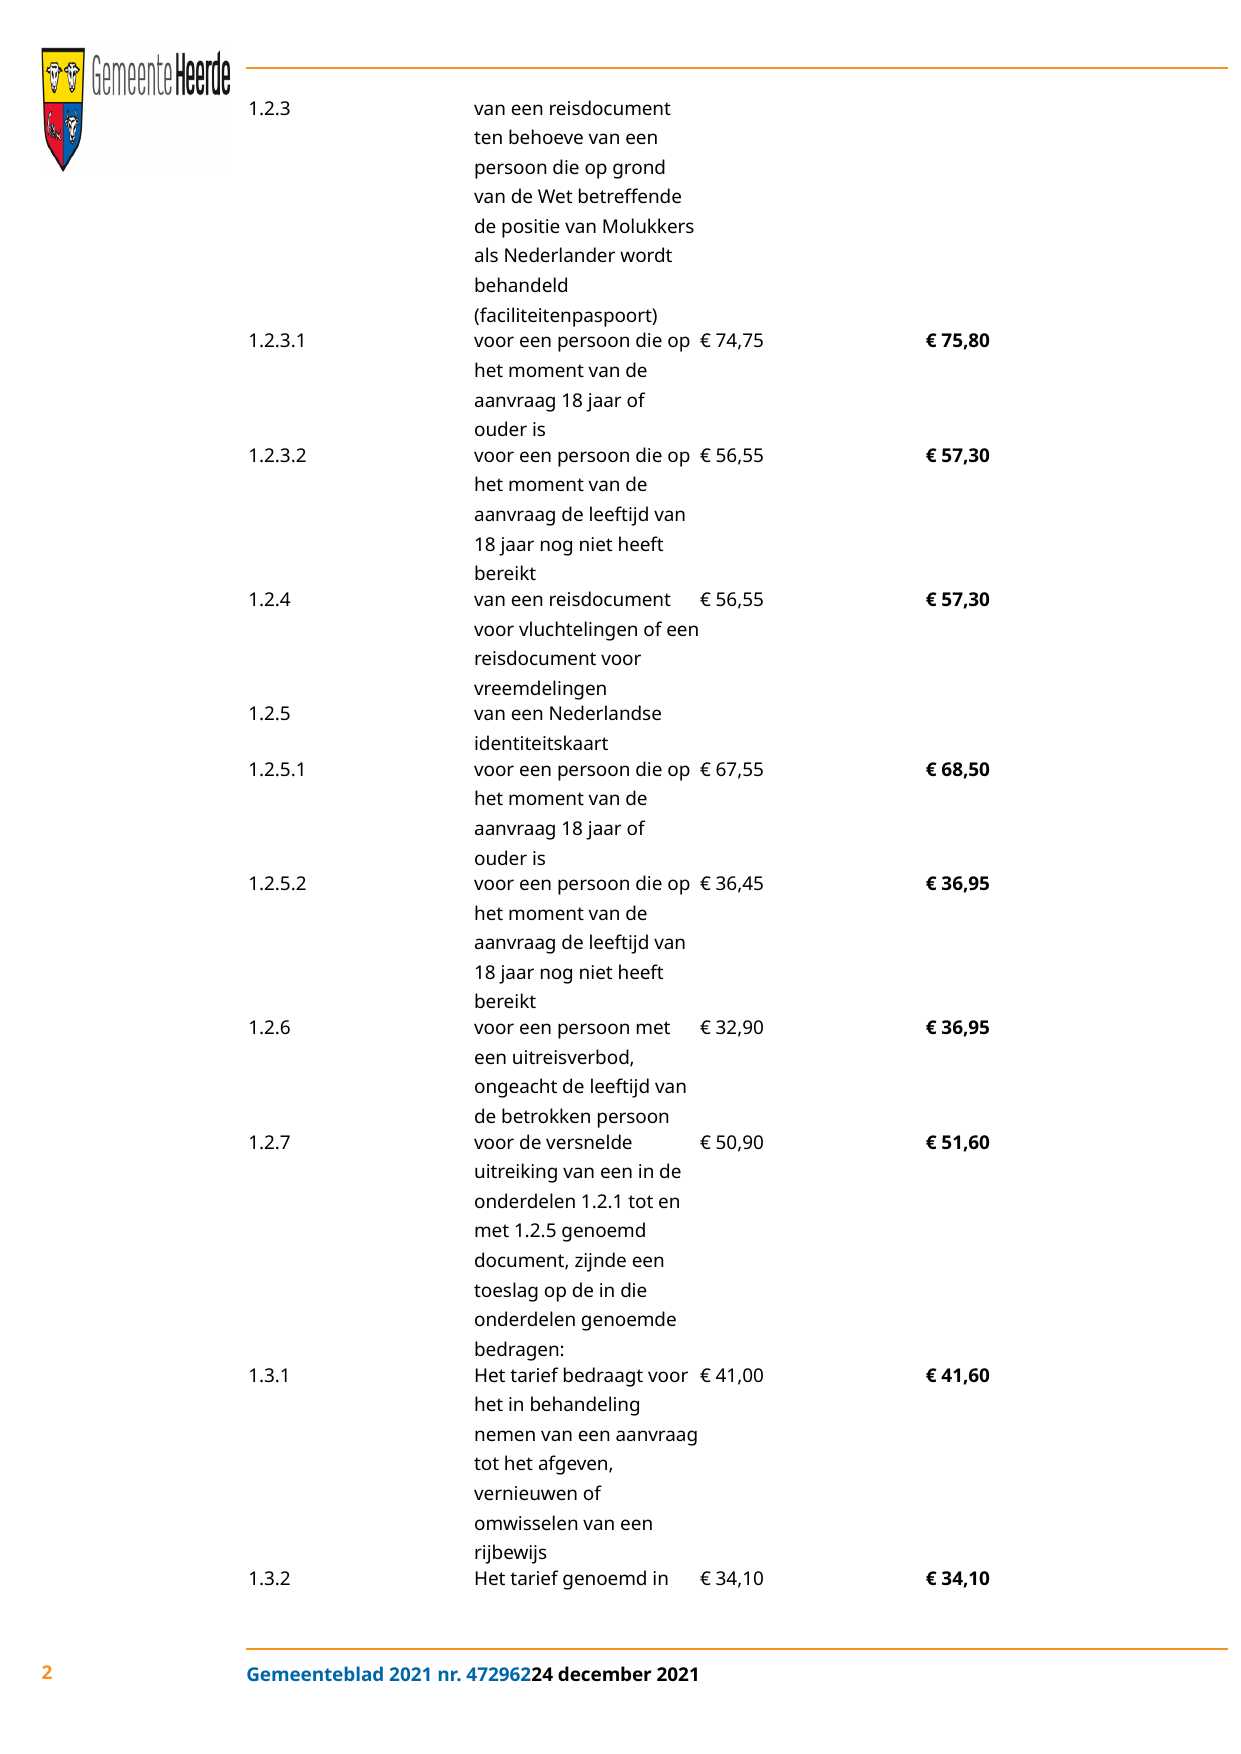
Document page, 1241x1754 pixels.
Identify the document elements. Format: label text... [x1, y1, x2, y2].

table_cell voor een persoon met een uitreisverbod, ongeacht de leeftijd van de betrokken persoon [474, 1015, 700, 1129]
table_cell € 75,80 [926, 328, 1152, 442]
table_cell € 57,30 [926, 586, 1152, 701]
table_cell van een reisdocument ten behoeve van een persoon die op grond van de Wet betreffende de positie van Molukkers als Nederlander wordt behandeld (faciliteitenpaspoort) [474, 95, 700, 328]
table_cell € 41,00 [700, 1362, 926, 1565]
table_cell € 51,60 [926, 1129, 1152, 1362]
table_cell € 57,30 [926, 442, 1152, 586]
table_cell € 36,95 [926, 870, 1152, 1014]
table_cell voor een persoon die op het moment van de aanvraag de leeftijd van 18 jaar nog niet heeft bereikt [474, 870, 700, 1014]
table_cell [926, 95, 1152, 328]
table_cell € 36,45 [700, 870, 926, 1014]
table_cell 1.2.3.2 [248, 442, 474, 586]
table_cell van een reisdocument voor vluchtelingen of een reisdocument voor vreemdelingen [474, 586, 700, 701]
table_cell [700, 95, 926, 328]
table_cell € 56,55 [700, 586, 926, 701]
picture [41, 47, 231, 172]
table_cell € 74,75 [700, 328, 926, 442]
table_cell € 36,95 [926, 1015, 1152, 1129]
table_cell 1.2.6 [248, 1015, 474, 1129]
table_cell 1.2.5 [248, 701, 474, 756]
table_cell voor een persoon die op het moment van de aanvraag de leeftijd van 18 jaar nog niet heeft bereikt [474, 442, 700, 586]
table_cell 1.3.2 [248, 1565, 474, 1591]
table_cell 1.2.3 [248, 95, 474, 328]
table_cell € 34,10 [700, 1565, 926, 1591]
table_cell Het tarief bedraagt voor het in behandeling nemen van een aanvraag tot het afgeven, vernieuwen of omwisselen van een rijbewijs [474, 1362, 700, 1565]
table_cell € 41,60 [926, 1362, 1152, 1565]
table_cell voor een persoon die op het moment van de aanvraag 18 jaar of ouder is [474, 756, 700, 870]
table_cell € 67,55 [700, 756, 926, 870]
table_cell € 56,55 [700, 442, 926, 586]
table_cell voor een persoon die op het moment van de aanvraag 18 jaar of ouder is [474, 328, 700, 442]
table_cell [700, 701, 926, 756]
table_cell 1.2.5.1 [248, 756, 474, 870]
table_cell 1.2.5.2 [248, 870, 474, 1014]
table_cell 1.2.4 [248, 586, 474, 701]
table_cell van een Nederlandse identiteitskaart [474, 701, 700, 756]
table_cell Het tarief genoemd in [474, 1565, 700, 1591]
table_cell € 68,50 [926, 756, 1152, 870]
table_cell 1.2.3.1 [248, 328, 474, 442]
table_cell € 50,90 [700, 1129, 926, 1362]
table_cell [926, 701, 1152, 756]
table_cell 1.3.1 [248, 1362, 474, 1565]
table_cell 1.2.7 [248, 1129, 474, 1362]
table_cell € 34,10 [926, 1565, 1152, 1591]
table_cell voor de versnelde uitreiking van een in de onderdelen 1.2.1 tot en met 1.2.5 genoemd document, zijnde een toeslag op de in die onderdelen genoemde bedragen: [474, 1129, 700, 1362]
table_cell € 32,90 [700, 1015, 926, 1129]
